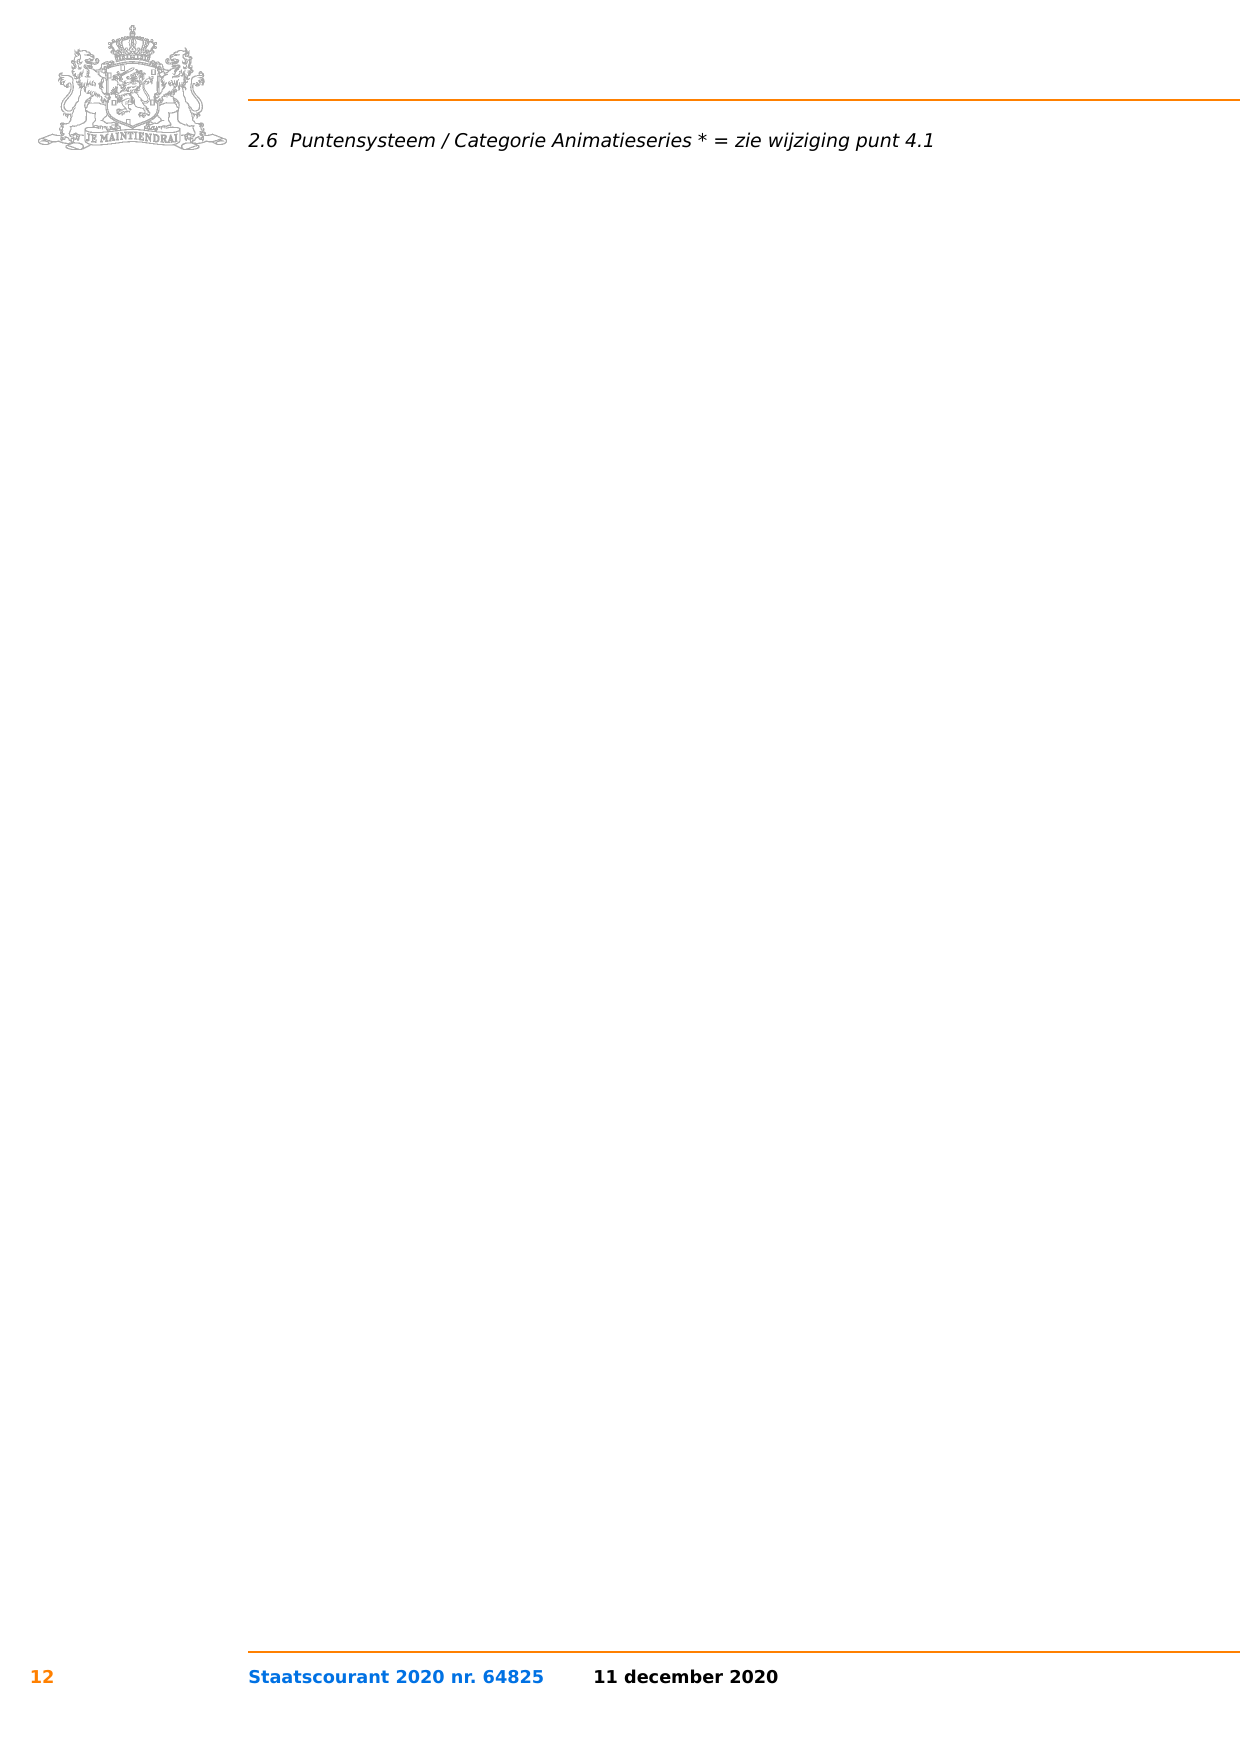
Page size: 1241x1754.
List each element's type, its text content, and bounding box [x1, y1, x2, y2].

picture [38, 25, 227, 150]
subtitle 2.6 Puntensysteem / Categorie Animatieseries * = zie wijziging punt 4.1 [248, 130, 1163, 152]
